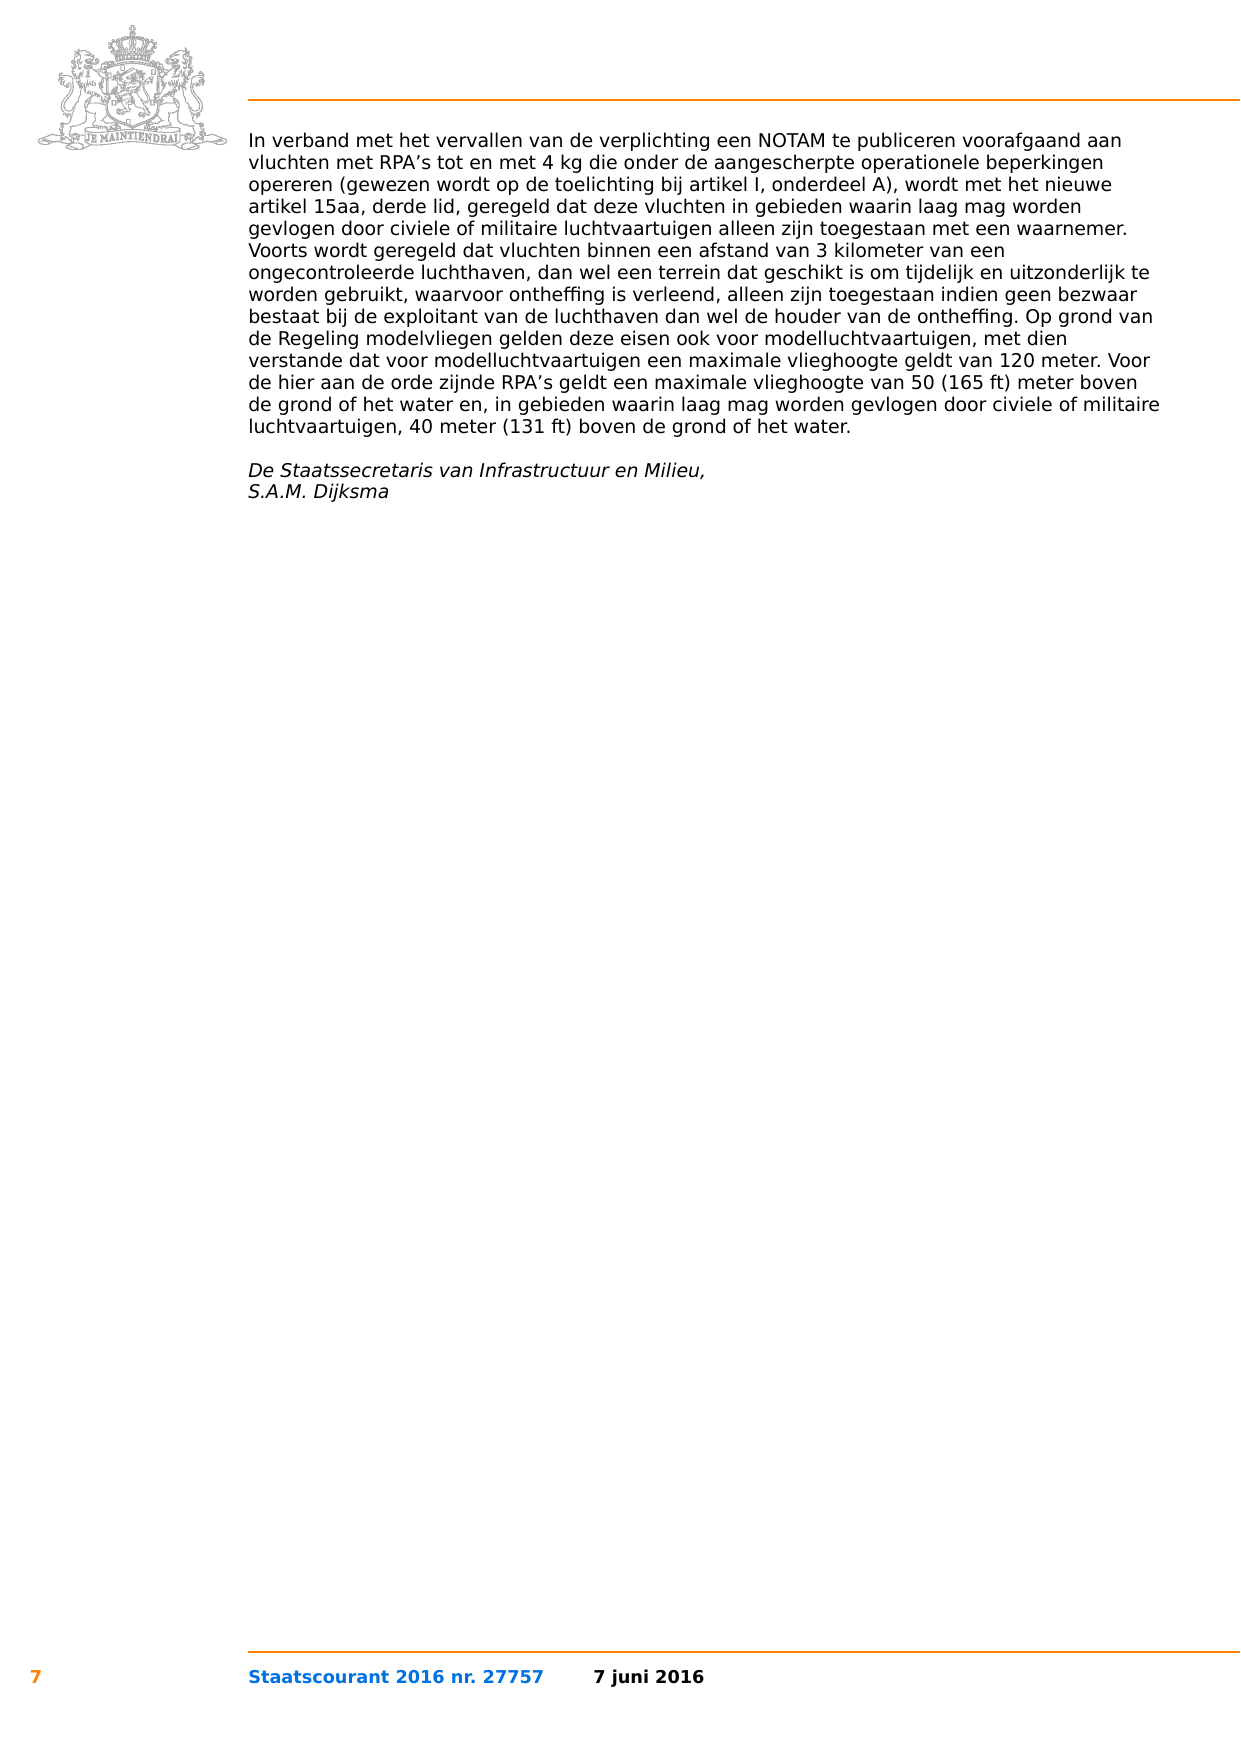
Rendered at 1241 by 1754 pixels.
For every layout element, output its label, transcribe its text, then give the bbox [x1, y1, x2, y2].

picture [38, 25, 227, 150]
text De Staatssecretaris van Infrastructuur en Milieu, S.A.M. Dijksma [248, 459, 1163, 503]
text In verband met het vervallen van de verplichting een NOTAM te publiceren voorafgaand aan vluchten met RPA’s tot en met 4 kg die onder de aangescherpte operationele beperkingen opereren (gewezen wordt op de toelichting bij artikel I, onderdeel A), wordt met het nieuwe artikel 15aa, derde lid, geregeld dat deze vluchten in gebieden waarin laag mag worden gevlogen door civiele of militaire luchtvaartuigen alleen zijn toegestaan met een waarnemer. Voorts wordt geregeld dat vluchten binnen een afstand van 3 kilometer van een ongecontroleerde luchthaven, dan wel een terrein dat geschikt is om tijdelijk en uitzonderlijk te worden gebruikt, waarvoor ontheffing is verleend, alleen zijn toegestaan indien geen bezwaar bestaat bij de exploitant van de luchthaven dan wel de houder van de ontheffing. Op grond van de Regeling modelvliegen gelden deze eisen ook voor modelluchtvaartuigen, met dien verstande dat voor modelluchtvaartuigen een maximale vlieghoogte geldt van 120 meter. Voor de hier aan de orde zijnde RPA’s geldt een maximale vlieghoogte van 50 (165 ft) meter boven de grond of het water en, in gebieden waarin laag mag worden gevlogen door civiele of militaire luchtvaartuigen, 40 meter (131 ft) boven de grond of het water. [248, 130, 1163, 438]
